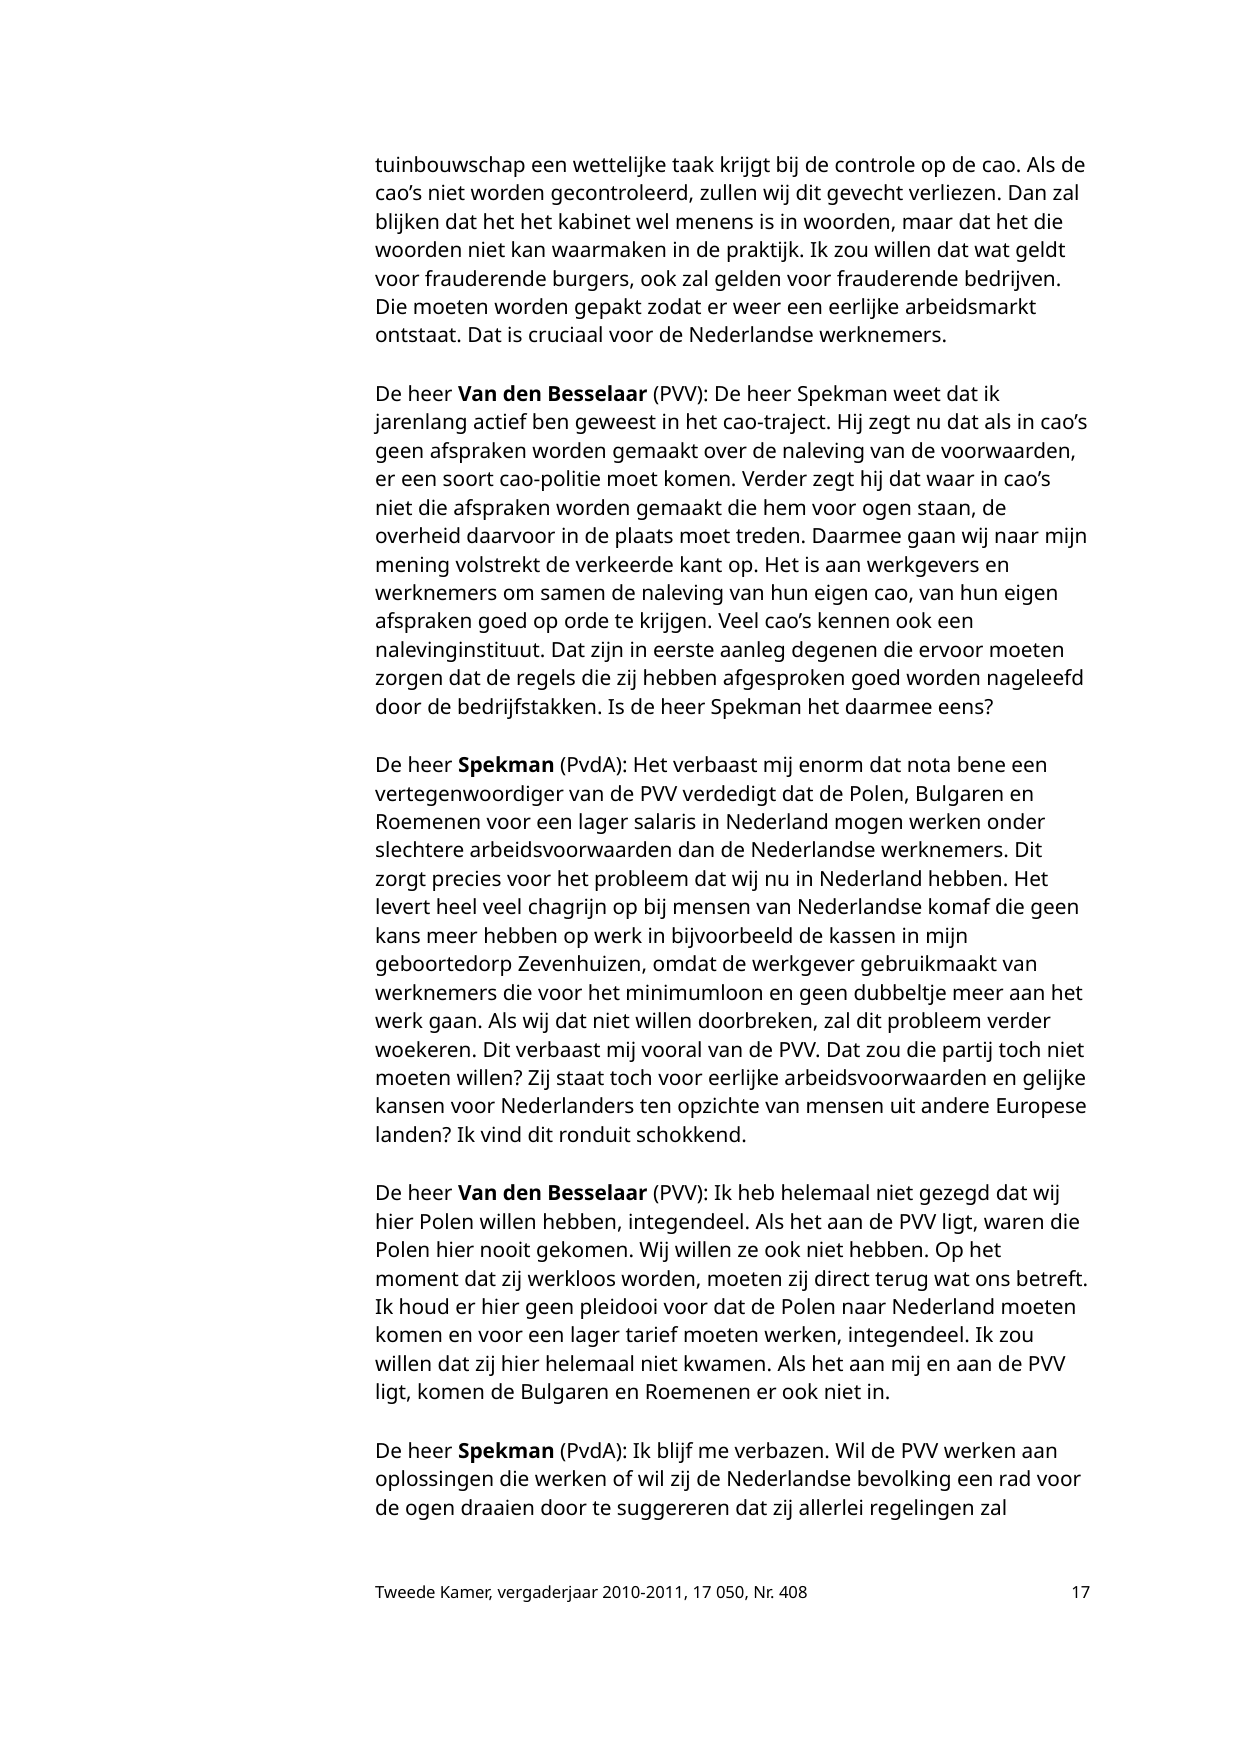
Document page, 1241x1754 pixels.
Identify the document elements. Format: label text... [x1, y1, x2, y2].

text De heer Van den Besselaar (PVV): De heer Spekman weet dat ik jarenlang actief ben geweest in het cao-traject. Hij zegt nu dat als in cao’s geen afspraken worden gemaakt over de naleving van de voorwaarden, er een soort cao-politie moet komen. Verder zegt hij dat waar in cao’s niet die afspraken worden gemaakt die hem voor ogen staan, de overheid daarvoor in de plaats moet treden. Daarmee gaan wij naar mijn mening volstrekt de verkeerde kant op. Het is aan werkgevers en werknemers om samen de naleving van hun eigen cao, van hun eigen afspraken goed op orde te krijgen. Veel cao’s kennen ook een nalevinginstituut. Dat zijn in eerste aanleg degenen die ervoor moeten zorgen dat de regels die zij hebben afgesproken goed worden nageleefd door de bedrijfstakken. Is de heer Spekman het daarmee eens? [375, 379, 1090, 720]
text De heer Spekman (PvdA): Het verbaast mij enorm dat nota bene een vertegenwoordiger van de PVV verdedigt dat de Polen, Bulgaren en Roemenen voor een lager salaris in Nederland mogen werken onder slechtere arbeidsvoorwaarden dan de Nederlandse werknemers. Dit zorgt precies voor het probleem dat wij nu in Nederland hebben. Het levert heel veel chagrijn op bij mensen van Nederlandse komaf die geen kans meer hebben op werk in bijvoorbeeld de kassen in mijn geboortedorp Zevenhuizen, omdat de werkgever gebruikmaakt van werknemers die voor het minimumloon en geen dubbeltje meer aan het werk gaan. Als wij dat niet willen doorbreken, zal dit probleem verder woekeren. Dit verbaast mij vooral van de PVV. Dat zou die partij toch niet moeten willen? Zij staat toch voor eerlijke arbeidsvoorwaarden en gelijke kansen voor Nederlanders ten opzichte van mensen uit andere Europese landen? Ik vind dit ronduit schokkend. [375, 750, 1090, 1148]
text De heer Van den Besselaar (PVV): Ik heb helemaal niet gezegd dat wij hier Polen willen hebben, integendeel. Als het aan de PVV ligt, waren die Polen hier nooit gekomen. Wij willen ze ook niet hebben. Op het moment dat zij werkloos worden, moeten zij direct terug wat ons betreft. Ik houd er hier geen pleidooi voor dat de Polen naar Nederland moeten komen en voor een lager tarief moeten werken, integendeel. Ik zou willen dat zij hier helemaal niet kwamen. Als het aan mij en aan de PVV ligt, komen de Bulgaren en Roemenen er ook niet in. [375, 1178, 1090, 1406]
text tuinbouwschap een wettelijke taak krijgt bij de controle op de cao. Als de cao’s niet worden gecontroleerd, zullen wij dit gevecht verliezen. Dan zal blijken dat het het kabinet wel menens is in woorden, maar dat het die woorden niet kan waarmaken in de praktijk. Ik zou willen dat wat geldt voor frauderende burgers, ook zal gelden voor frauderende bedrijven. Die moeten worden gepakt zodat er weer een eerlijke arbeidsmarkt ontstaat. Dat is cruciaal voor de Nederlandse werknemers. [375, 150, 1090, 349]
text De heer Spekman (PvdA): Ik blijf me verbazen. Wil de PVV werken aan oplossingen die werken of wil zij de Nederlandse bevolking een rad voor de ogen draaien door te suggereren dat zij allerlei regelingen zal [375, 1436, 1090, 1521]
